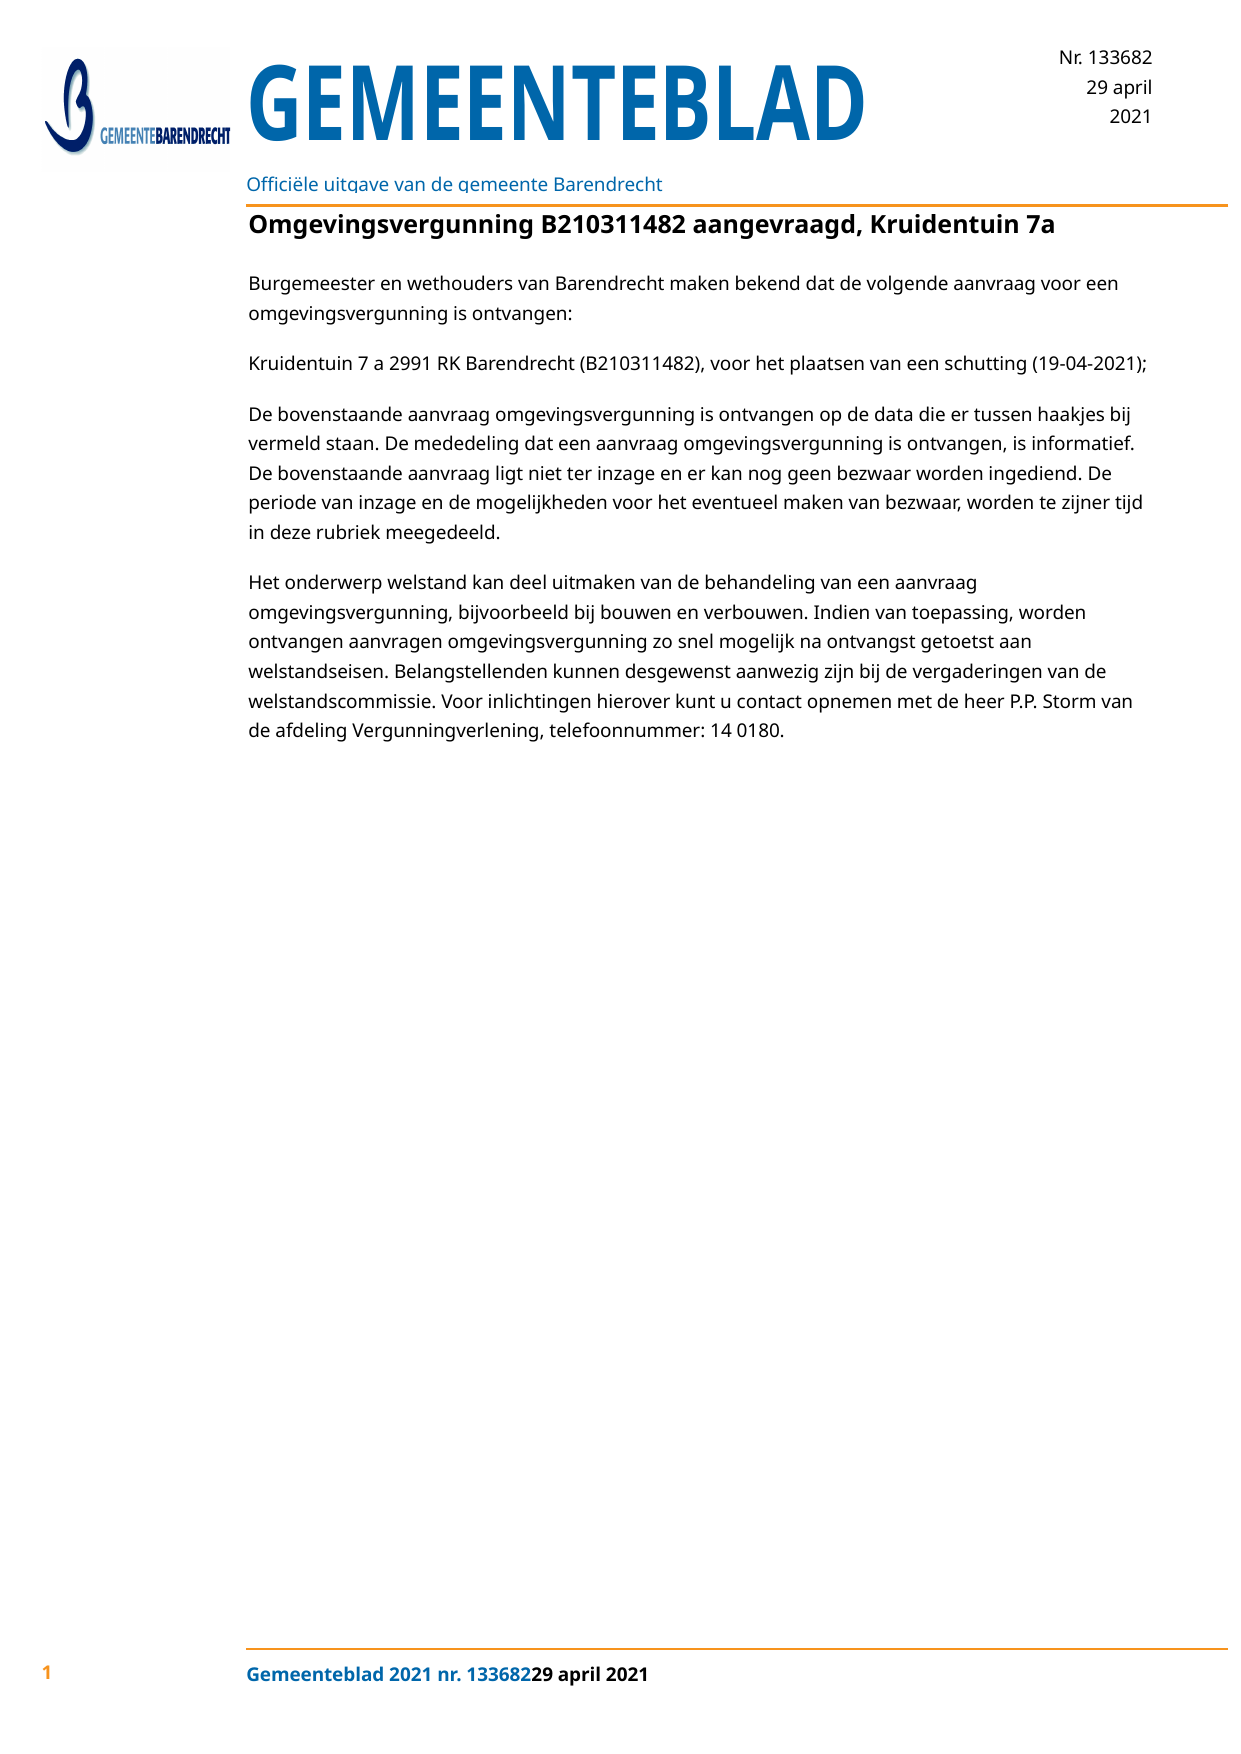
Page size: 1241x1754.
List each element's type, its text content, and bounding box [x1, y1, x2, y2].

text Het onderwerp welstand kan deel uitmaken van de behandeling van een aanvraag omgevingsvergunning, bijvoorbeeld bij bouwen en verbouwen. Indien van toepassing, worden ontvangen aanvragen omgevingsvergunning zo snel mogelijk na ontvangst getoetst aan welstandseisen. Belangstellenden kunnen desgewenst aanwezig zijn bij de vergaderingen van de welstandscommissie. Voor inlichtingen hierover kunt u contact opnemen met de heer P.P. Storm van de afdeling Vergunningverlening, telefoonnummer: 14 0180. [248, 569, 1152, 743]
text Burgemeester en wethouders van Barendrecht maken bekend dat de volgende aanvraag voor een omgevingsvergunning is ontvangen: [248, 270, 1152, 326]
text Kruidentuin 7 a 2991 RK Barendrecht (B210311482), voor het plaatsen van een schutting (19-04-2021); [248, 350, 1152, 376]
picture [41, 47, 231, 172]
text De bovenstaande aanvraag omgevingsvergunning is ontvangen op de data die er tussen haakjes bij vermeld staan. De mededeling dat een aanvraag omgevingsvergunning is ontvangen, is informatief. De bovenstaande aanvraag ligt niet ter inzage en er kan nog geen bezwaar worden ingediend. De periode van inzage en de mogelijkheden voor het eventueel maken van bezwaar, worden te zijner tijd in deze rubriek meegedeeld. [248, 401, 1152, 545]
text Omgevingsvergunning B210311482 aangevraagd, Kruidentuin 7a [248, 207, 1152, 241]
